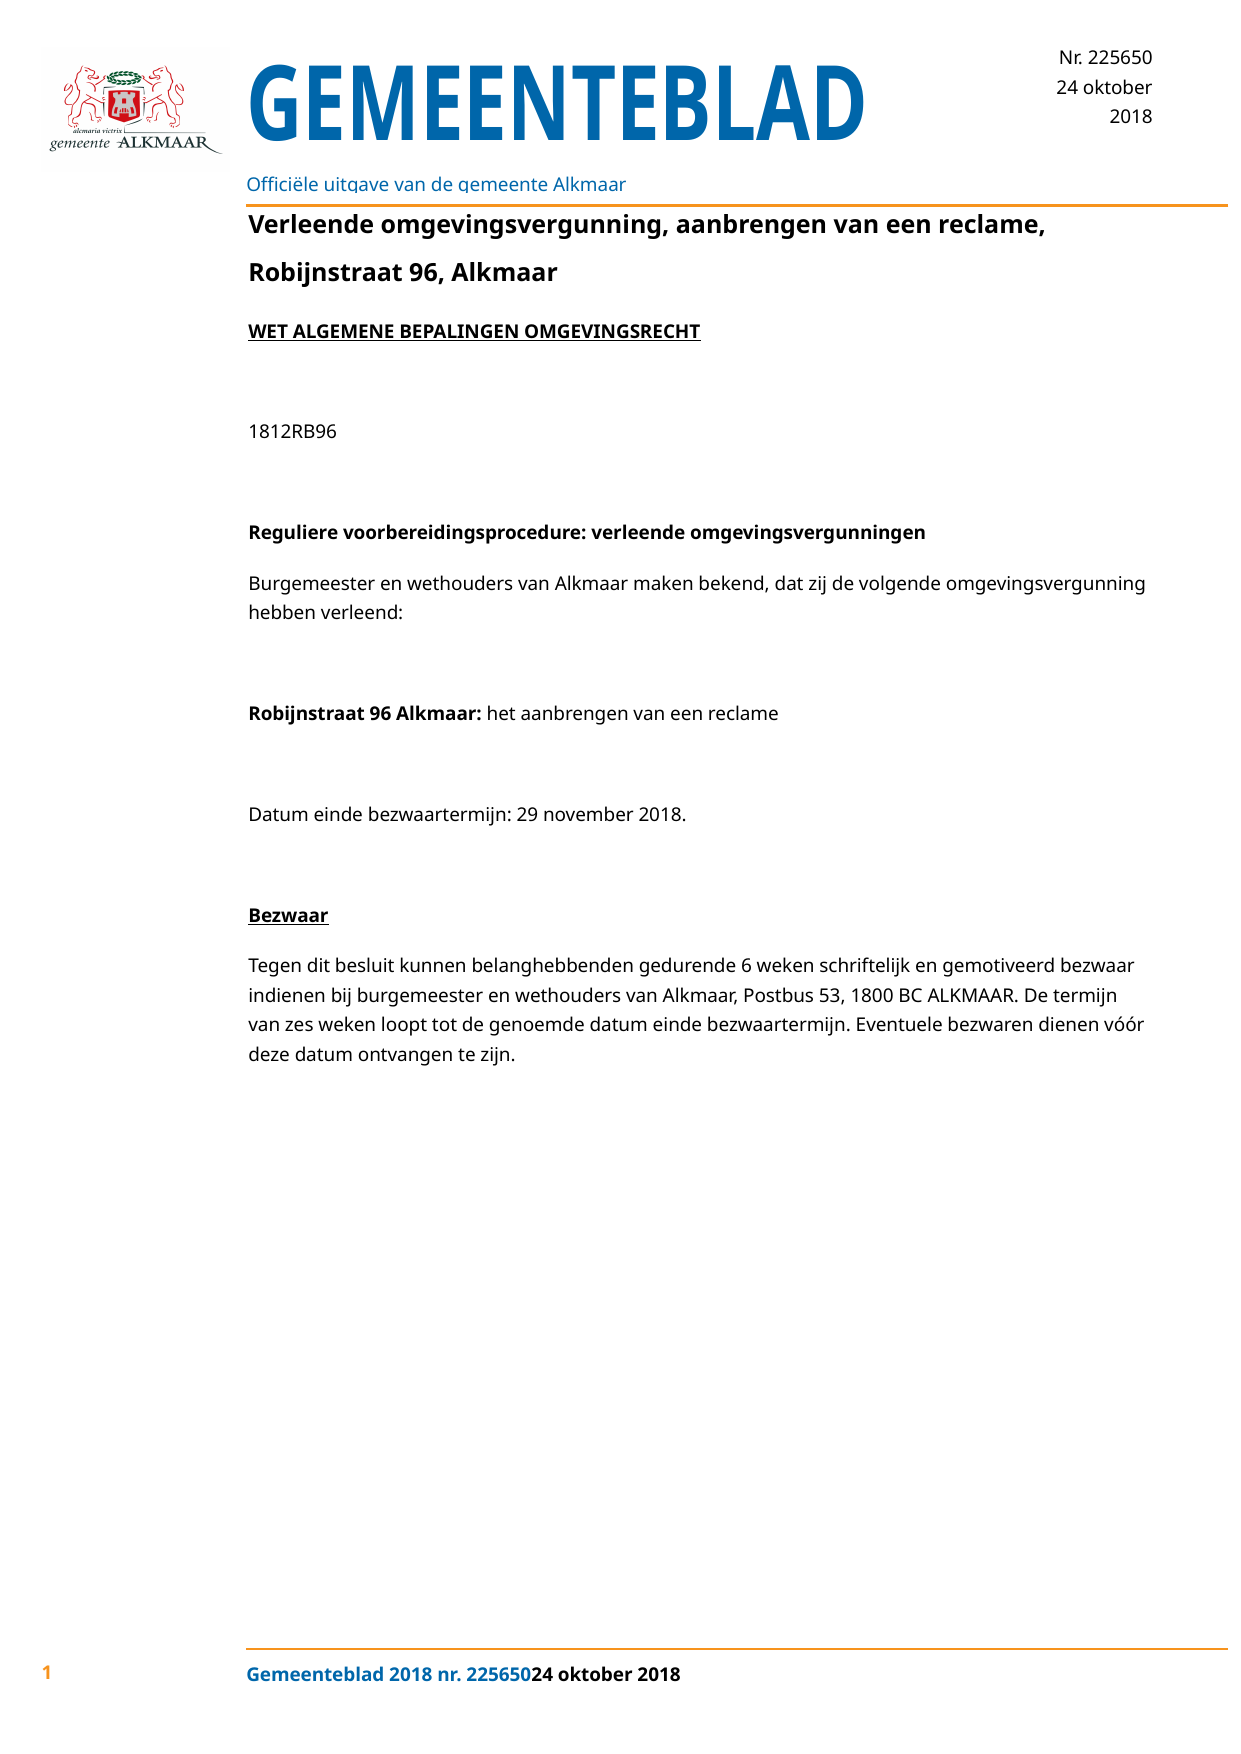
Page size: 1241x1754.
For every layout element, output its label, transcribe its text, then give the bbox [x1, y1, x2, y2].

text Bezwaar [248, 902, 1152, 928]
text Burgemeester en wethouders van Alkmaar maken bekend, dat zij de volgende omgevingsvergunning hebben verleend: [248, 570, 1152, 625]
text Robijnstraat 96 Alkmaar: het aanbrengen van een reclame [248, 700, 1152, 726]
text Tegen dit besluit kunnen belanghebbenden gedurende 6 weken schriftelijk en gemotiveerd bezwaar indienen bij burgemeester en wethouders van Alkmaar, Postbus 53, 1800 BC ALKMAAR. De termijn van zes weken loopt tot de genoemde datum einde bezwaartermijn. Eventuele bezwaren dienen vóór deze datum ontvangen te zijn. [248, 952, 1152, 1067]
text Reguliere voorbereidingsprocedure: verleende omgevingsvergunningen [248, 519, 1152, 545]
text WET ALGEMENE BEPALINGEN OMGEVINGSRECHT [248, 318, 1152, 344]
text Verleende omgevingsvergunning, aanbrengen van een reclame, Robijnstraat 96, Alkmaar [248, 207, 1152, 288]
text 1812RB96 [248, 419, 1152, 444]
text Datum einde bezwaartermijn: 29 november 2018. [248, 801, 1152, 827]
picture [41, 47, 231, 172]
